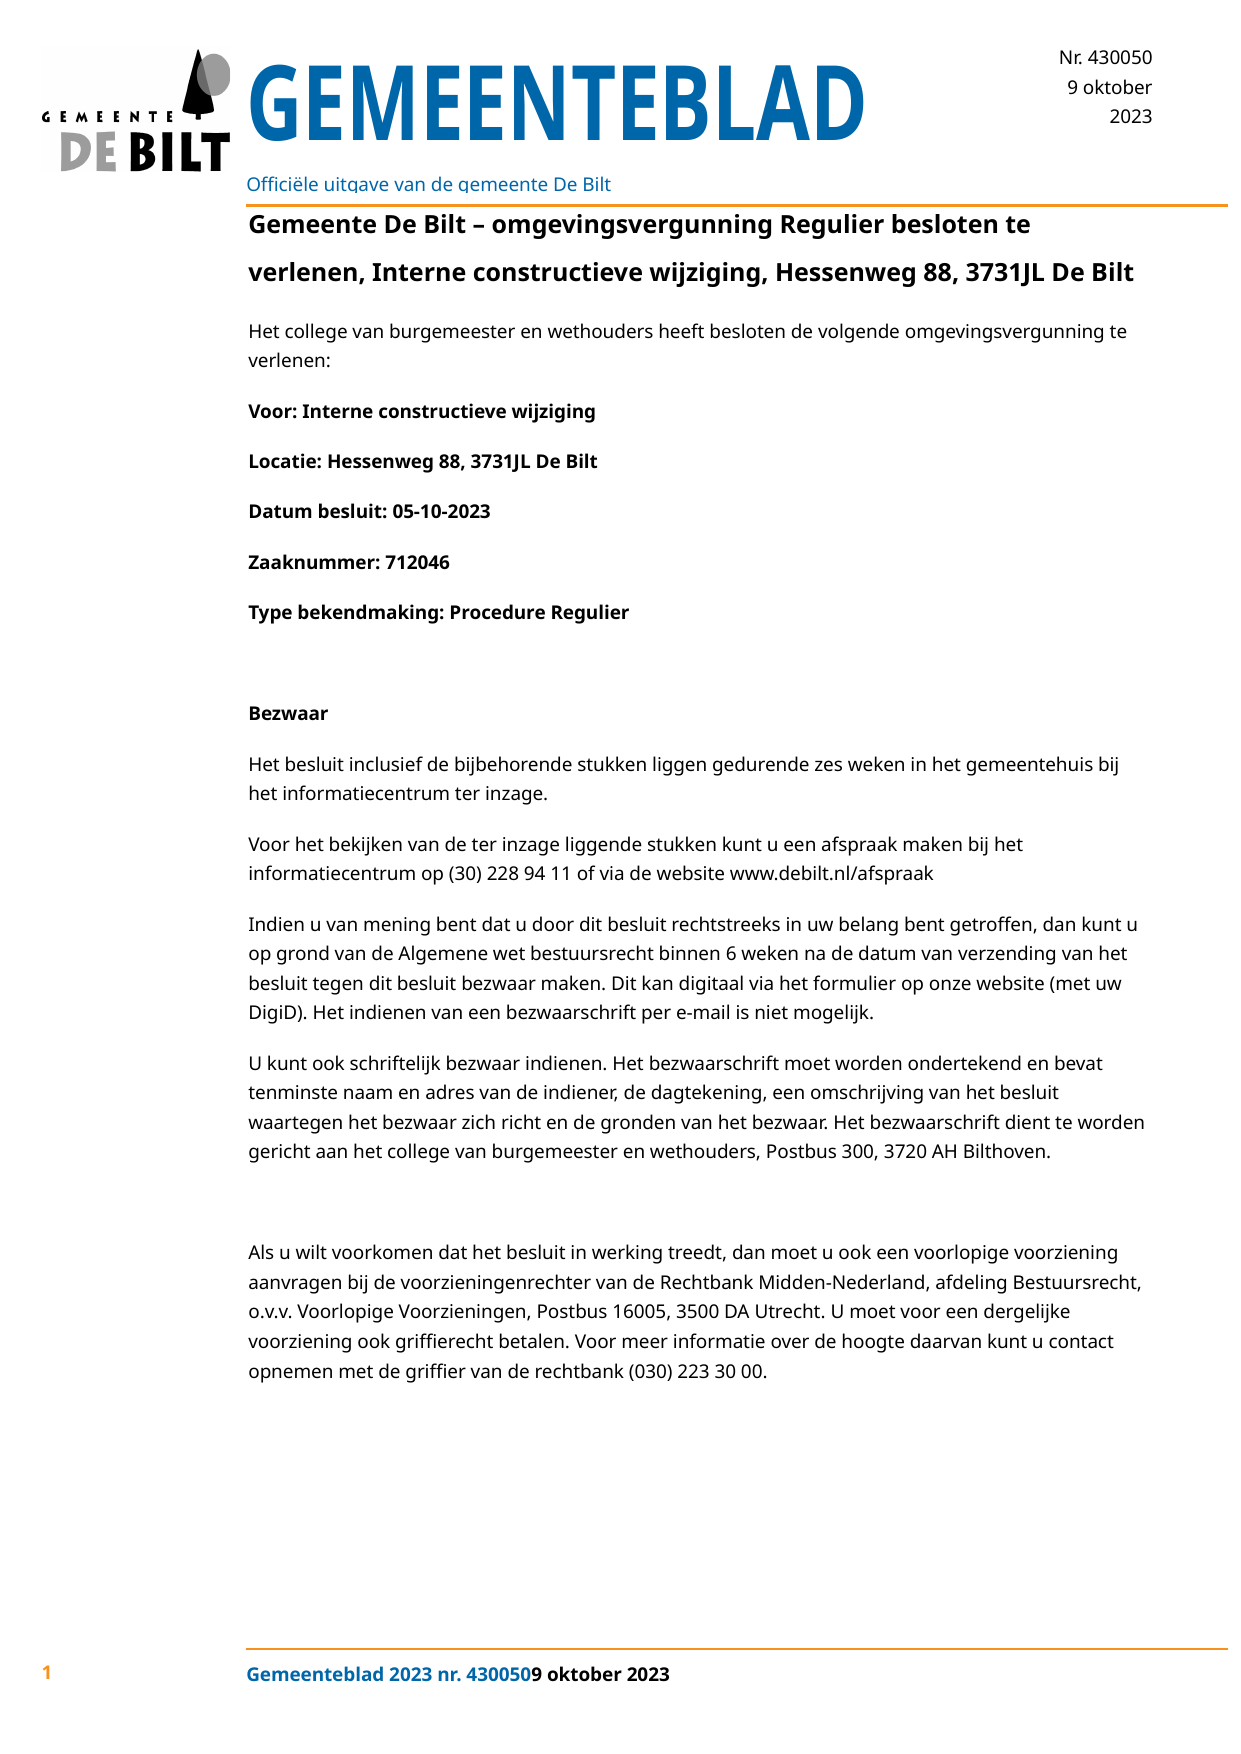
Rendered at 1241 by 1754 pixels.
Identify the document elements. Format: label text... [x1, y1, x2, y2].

text Voor het bekijken van de ter inzage liggende stukken kunt u een afspraak maken bij het informatiecentrum op (30) 228 94 11 of via de website www.debilt.nl/afspraak [248, 831, 1152, 886]
text U kunt ook schriftelijk bezwaar indienen. Het bezwaarschrift moet worden ondertekend en bevat tenminste naam en adres van de indiener, de dagtekening, een omschrijving van het besluit waartegen het bezwaar zich richt en de gronden van het bezwaar. Het bezwaarschrift dient te worden gericht aan het college van burgemeester en wethouders, Postbus 300, 3720 AH Bilthoven. [248, 1050, 1152, 1164]
text Het college van burgemeester en wethouders heeft besloten de volgende omgevingsvergunning te verlenen: [248, 318, 1152, 373]
picture [41, 47, 231, 172]
text Type bekendmaking: Procedure Regulier [248, 599, 1152, 625]
text Zaaknummer: 712046 [248, 549, 1152, 575]
text Indien u van mening bent dat u door dit besluit rechtstreeks in uw belang bent getroffen, dan kunt u op grond van de Algemene wet bestuursrecht binnen 6 weken na de datum van verzending van het besluit tegen dit besluit bezwaar maken. Dit kan digitaal via het formulier op onze website (met uw DigiD). Het indienen van een bezwaarschrift per e-mail is niet mogelijk. [248, 911, 1152, 1025]
text Gemeente De Bilt – omgevingsvergunning Regulier besloten te verlenen, Interne constructieve wijziging, Hessenweg 88, 3731JL De Bilt [248, 207, 1152, 288]
text Bezwaar [248, 700, 1152, 726]
text Als u wilt voorkomen dat het besluit in werking treedt, dan moet u ook een voorlopige voorziening aanvragen bij de voorzieningenrechter van de Rechtbank Midden-Nederland, afdeling Bestuursrecht, o.v.v. Voorlopige Voorzieningen, Postbus 16005, 3500 DA Utrecht. U moet voor een dergelijke voorziening ook griffierecht betalen. Voor meer informatie over de hoogte daarvan kunt u contact opnemen met de griffier van de rechtbank (030) 223 30 00. [248, 1239, 1152, 1384]
text Voor: Interne constructieve wijziging [248, 398, 1152, 424]
text Het besluit inclusief de bijbehorende stukken liggen gedurende zes weken in het gemeentehuis bij het informatiecentrum ter inzage. [248, 751, 1152, 806]
text Datum besluit: 05-10-2023 [248, 499, 1152, 524]
text Locatie: Hessenweg 88, 3731JL De Bilt [248, 448, 1152, 474]
